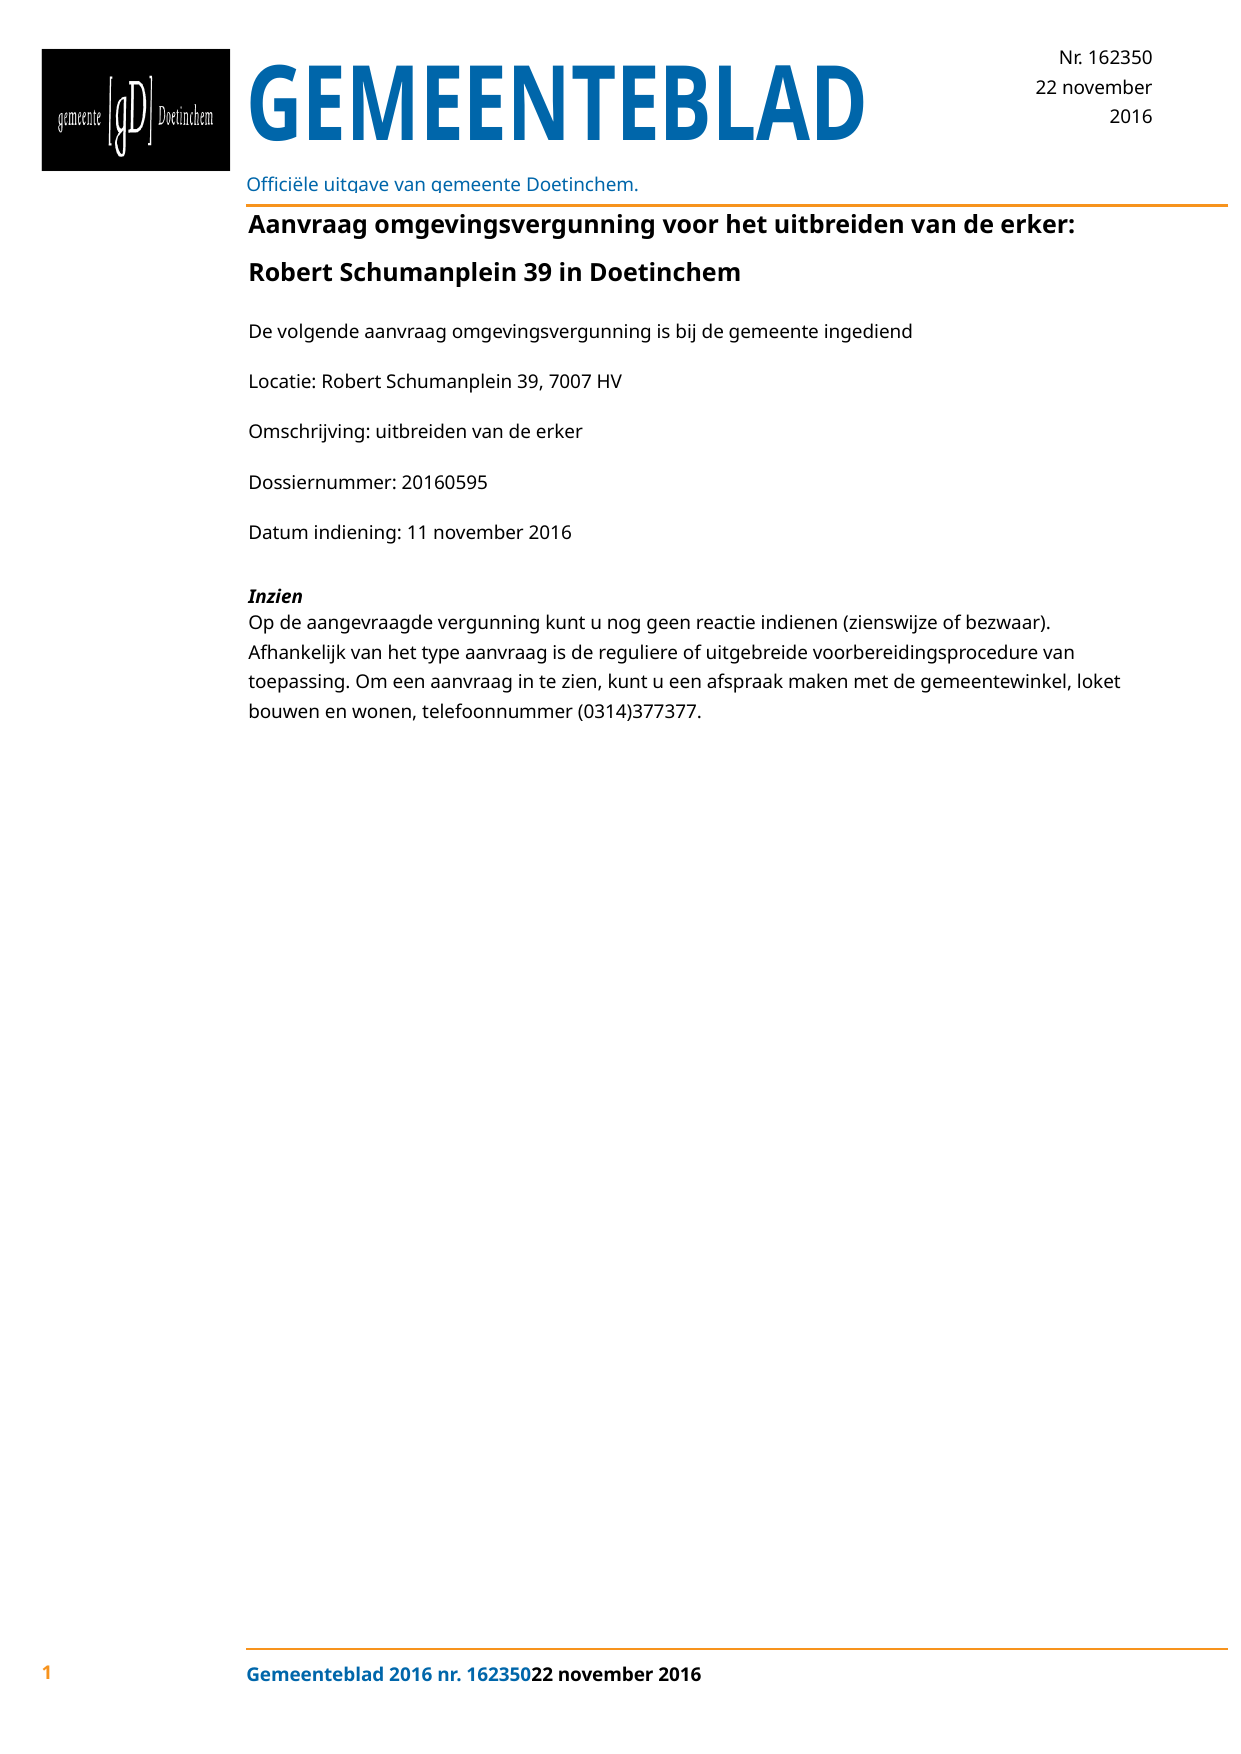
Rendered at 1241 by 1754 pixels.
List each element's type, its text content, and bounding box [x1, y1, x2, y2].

text Dossiernummer: 20160595 [248, 469, 1152, 495]
picture [41, 47, 231, 172]
text Aanvraag omgevingsvergunning voor het uitbreiden van de erker: Robert Schumanplein 39 in Doetinchem [248, 207, 1152, 288]
text Locatie: Robert Schumanplein 39, 7007 HV [248, 368, 1152, 394]
text Op de aangevraagde vergunning kunt u nog geen reactie indienen (zienswijze of bezwaar). Afhankelijk van het type aanvraag is de reguliere of uitgebreide voorbereidingsprocedure van toepassing. Om een aanvraag in te zien, kunt u een afspraak maken met de gemeentewinkel, loket bouwen en wonen, telefoonnummer (0314)377377. [248, 609, 1152, 724]
text Omschrijving: uitbreiden van de erker [248, 419, 1152, 444]
text De volgende aanvraag omgevingsvergunning is bij de gemeente ingediend [248, 318, 1152, 344]
text Inzien [248, 583, 1152, 609]
text Datum indiening: 11 november 2016 [248, 519, 1152, 545]
